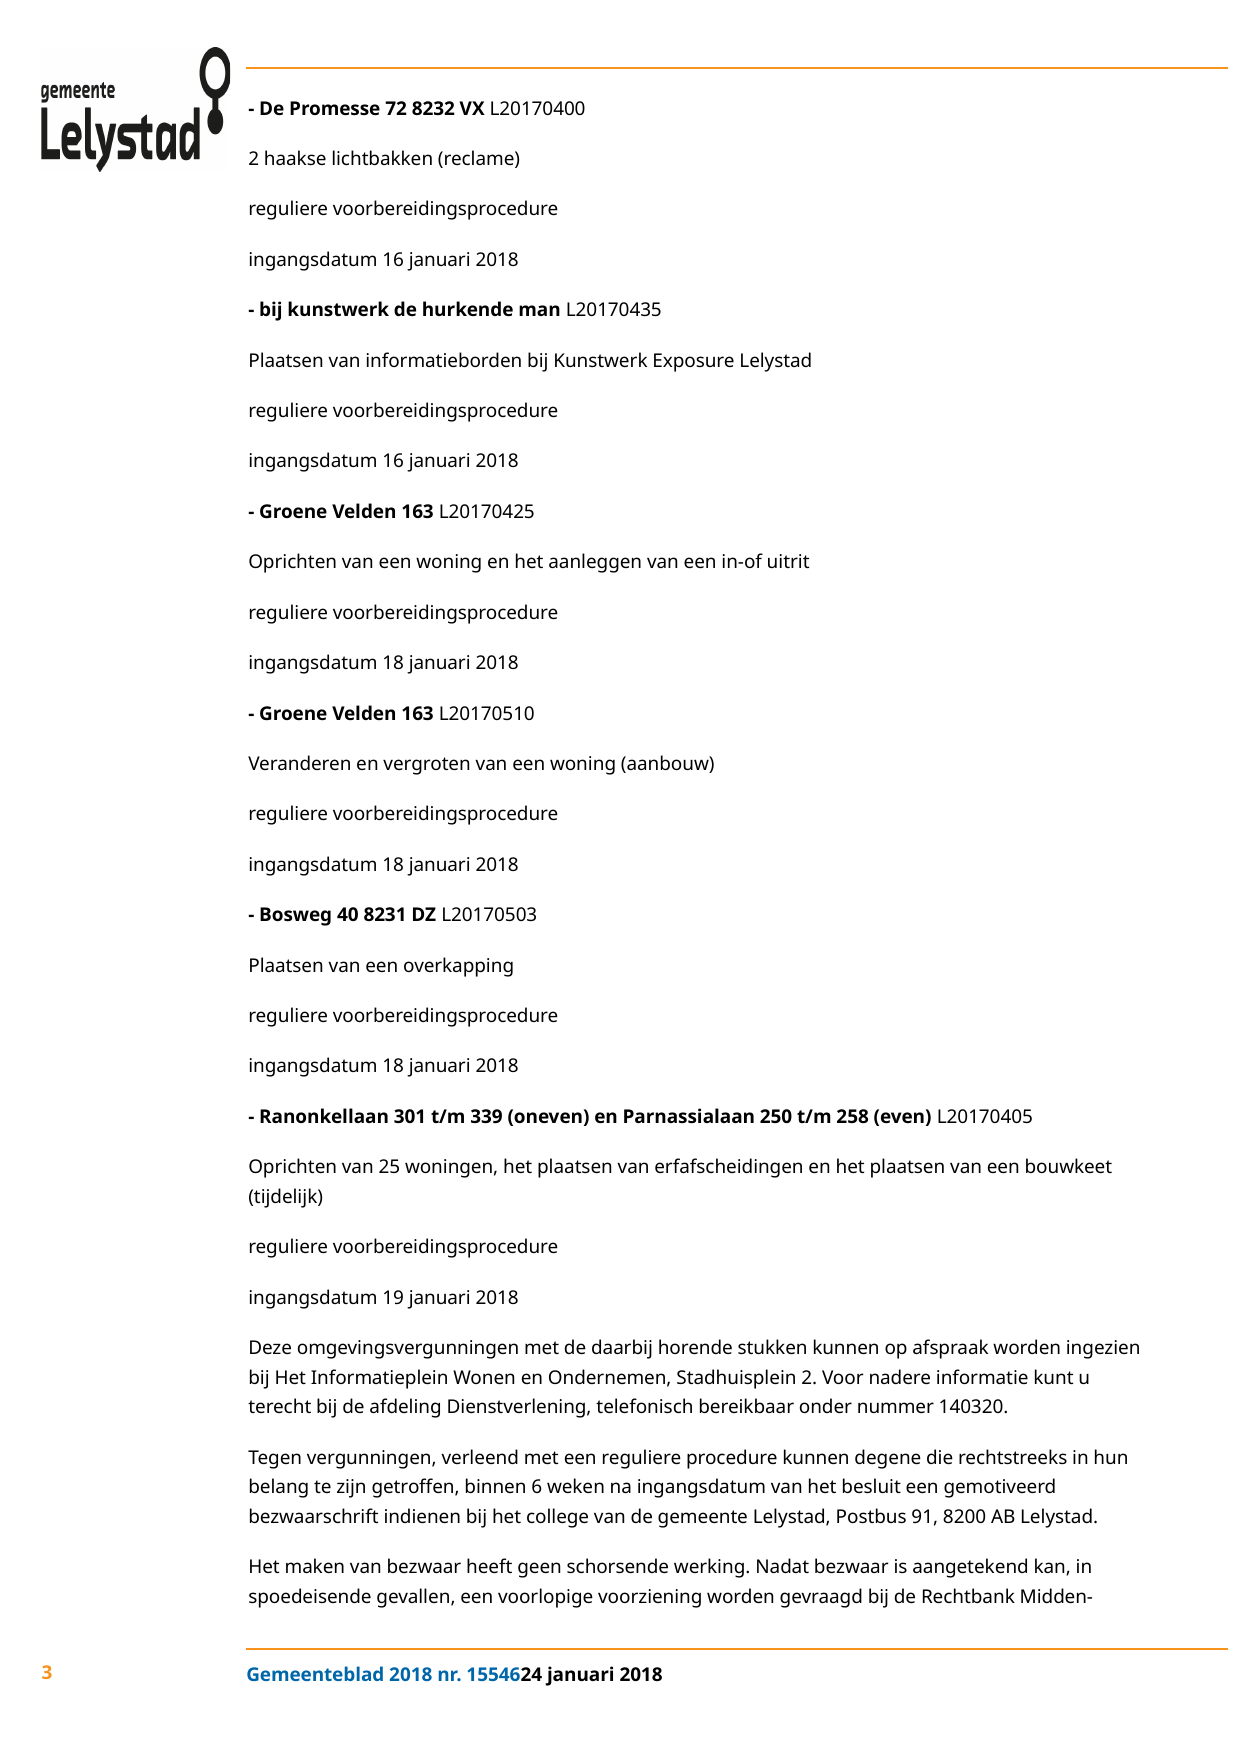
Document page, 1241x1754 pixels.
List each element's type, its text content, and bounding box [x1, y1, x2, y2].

text Veranderen en vergroten van een woning (aanbouw) [248, 750, 1152, 776]
text 2 haakse lichtbakken (reclame) [248, 145, 1152, 171]
text reguliere voorbereidingsprocedure [248, 599, 1152, 625]
text - Groene Velden 163 L20170510 [248, 700, 1152, 726]
text Oprichten van 25 woningen, het plaatsen van erfafscheidingen en het plaatsen van een bouwkeet (tijdelijk) [248, 1153, 1152, 1209]
text reguliere voorbereidingsprocedure [248, 801, 1152, 826]
text Plaatsen van informatieborden bij Kunstwerk Exposure Lelystad [248, 347, 1152, 373]
text - Groene Velden 163 L20170425 [248, 498, 1152, 524]
text - bij kunstwerk de hurkende man L20170435 [248, 296, 1152, 322]
text ingangsdatum 18 januari 2018 [248, 1053, 1152, 1078]
text ingangsdatum 18 januari 2018 [248, 649, 1152, 675]
text ingangsdatum 19 januari 2018 [248, 1284, 1152, 1310]
text reguliere voorbereidingsprocedure [248, 397, 1152, 423]
text Deze omgevingsvergunningen met de daarbij horende stukken kunnen op afspraak worden ingezien bij Het Informatieplein Wonen en Ondernemen, Stadhuisplein 2. Voor nadere informatie kunt u terecht bij de afdeling Dienstverlening, telefonisch bereikbaar onder nummer 140320. [248, 1334, 1152, 1419]
text Het maken van bezwaar heeft geen schorsende werking. Nadat bezwaar is aangetekend kan, in spoedeisende gevallen, een voorlopige voorziening worden gevraagd bij de Rechtbank Midden- [248, 1553, 1152, 1609]
text - De Promesse 72 8232 VX L20170400 [248, 95, 1152, 121]
text ingangsdatum 16 januari 2018 [248, 448, 1152, 473]
text Tegen vergunningen, verleend met een reguliere procedure kunnen degene die rechtstreeks in hun belang te zijn getroffen, binnen 6 weken na ingangsdatum van het besluit een gemotiveerd bezwaarschrift indienen bij het college van de gemeente Lelystad, Postbus 91, 8200 AB Lelystad. [248, 1444, 1152, 1529]
text reguliere voorbereidingsprocedure [248, 196, 1152, 221]
text - Ranonkellaan 301 t/m 339 (oneven) en Parnassialaan 250 t/m 258 (even) L20170405 [248, 1103, 1152, 1129]
text reguliere voorbereidingsprocedure [248, 1233, 1152, 1259]
text ingangsdatum 18 januari 2018 [248, 851, 1152, 877]
text ingangsdatum 16 januari 2018 [248, 246, 1152, 272]
text - Bosweg 40 8231 DZ L20170503 [248, 901, 1152, 927]
text Plaatsen van een overkapping [248, 952, 1152, 978]
picture [41, 47, 231, 172]
text reguliere voorbereidingsprocedure [248, 1002, 1152, 1028]
text Oprichten van een woning en het aanleggen van een in-of uitrit [248, 548, 1152, 574]
